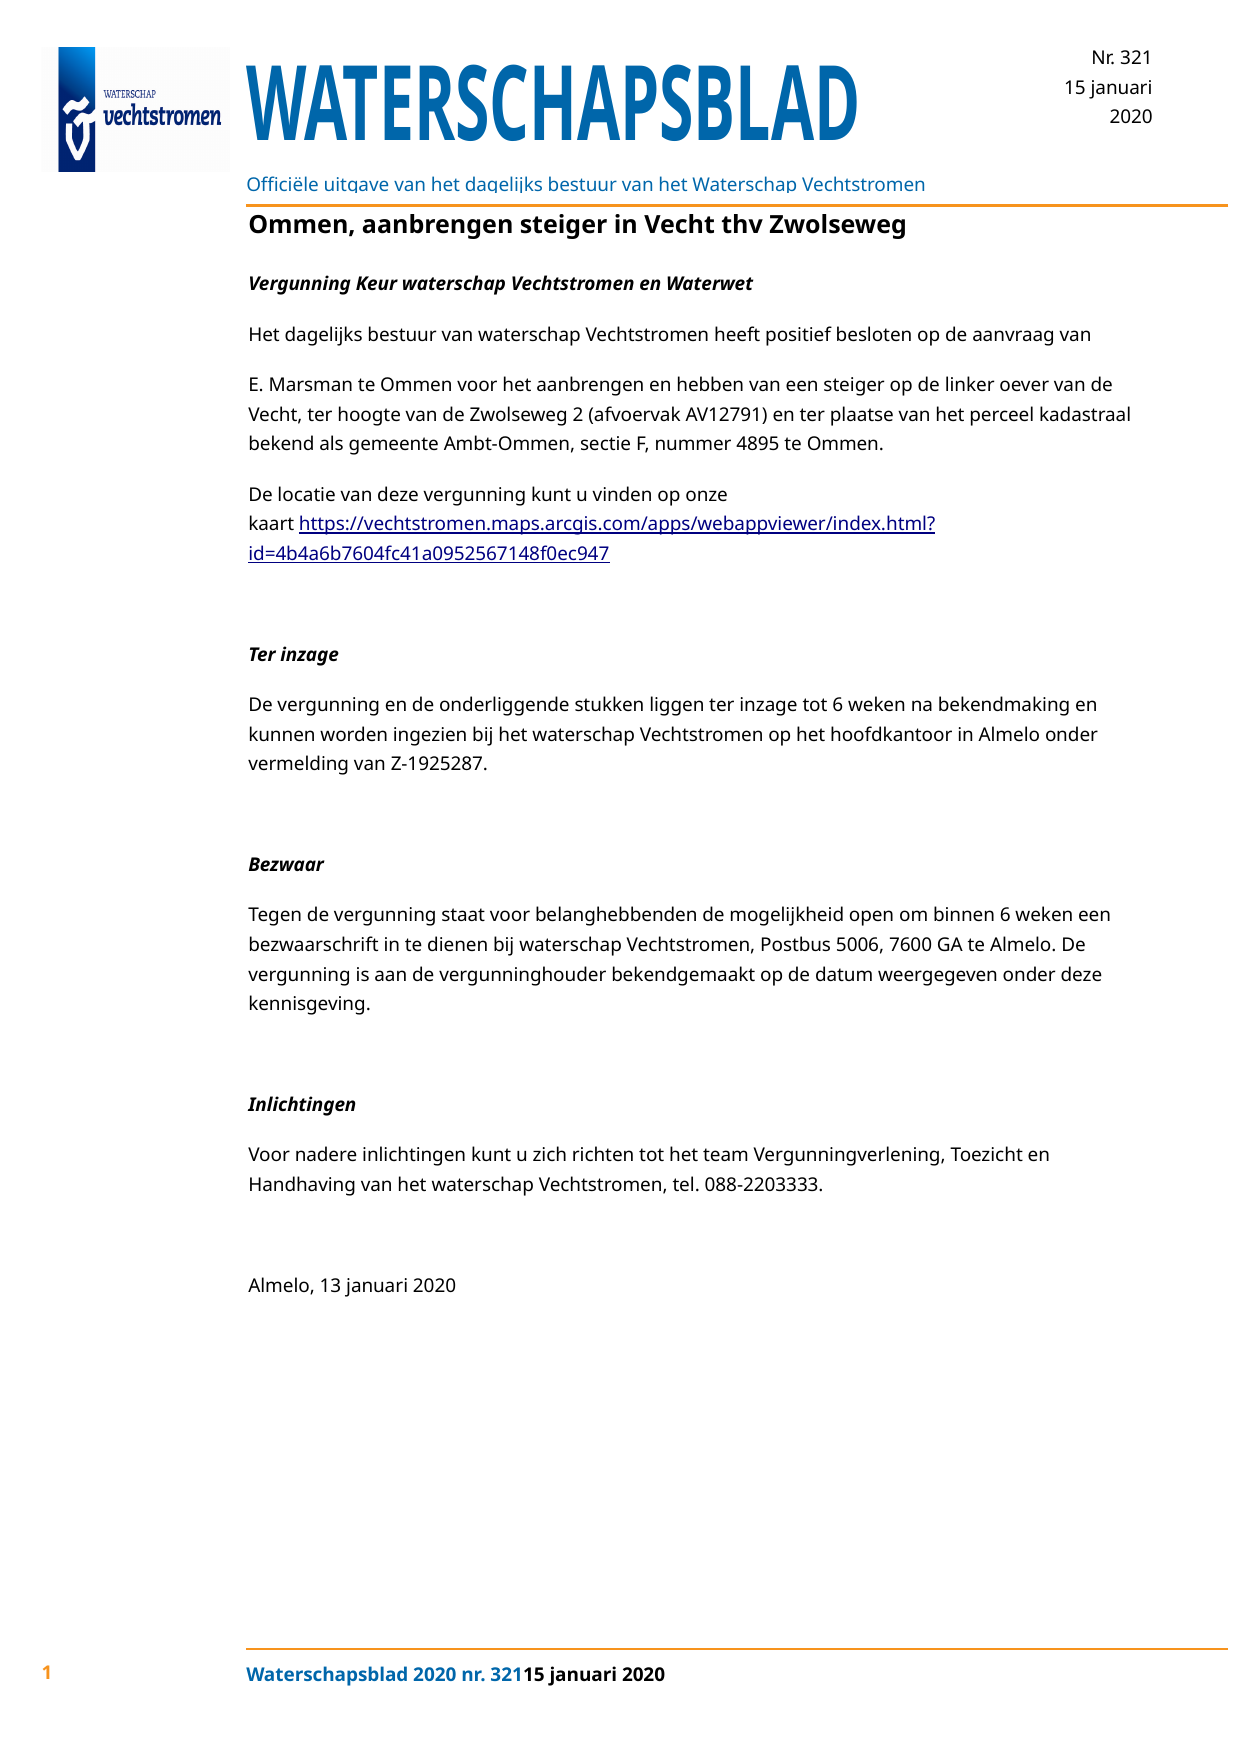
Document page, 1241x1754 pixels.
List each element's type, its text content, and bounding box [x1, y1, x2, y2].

text Almelo, 13 januari 2020 [248, 1272, 1152, 1298]
text Het dagelijks bestuur van waterschap Vechtstromen heeft positief besloten op de aanvraag van [248, 321, 1152, 346]
text Voor nadere inlichtingen kunt u zich richten tot het team Vergunningverlening, Toezicht en Handhaving van het waterschap Vechtstromen, tel. 088-2203333. [248, 1142, 1152, 1197]
text E. Marsman te Ommen voor het aanbrengen en hebben van een steiger op de linker oever van de Vecht, ter hoogte van de Zwolseweg 2 (afvoervak AV12791) en ter plaatse van het perceel kadastraal bekend als gemeente Ambt-Ommen, sectie F, nummer 4895 te Ommen. [248, 371, 1152, 456]
text Inlichtingen [248, 1091, 1152, 1117]
picture [41, 47, 231, 172]
text De vergunning en de onderliggende stukken liggen ter inzage tot 6 weken na bekendmaking en kunnen worden ingezien bij het waterschap Vechtstromen op het hoofdkantoor in Almelo onder vermelding van Z-1925287. [248, 691, 1152, 776]
text De locatie van deze vergunning kunt u vinden op onze kaart https://vechtstromen.maps.arcgis.com/apps/webappviewer/index.html?id=4b4a6b7604fc41a0952567148f0ec947 [248, 481, 1152, 566]
text Ter inzage [248, 641, 1152, 666]
text Tegen de vergunning staat voor belanghebbenden de mogelijkheid open om binnen 6 weken een bezwaarschrift in te dienen bij waterschap Vechtstromen, Postbus 5006, 7600 GA te Almelo. De vergunning is aan de vergunninghouder bekendgemaakt op de datum weergegeven onder deze kennisgeving. [248, 902, 1152, 1016]
text Ommen, aanbrengen steiger in Vecht thv Zwolseweg [248, 207, 1152, 241]
text Vergunning Keur waterschap Vechtstromen en Waterwet [248, 270, 1152, 296]
text Bezwaar [248, 851, 1152, 877]
